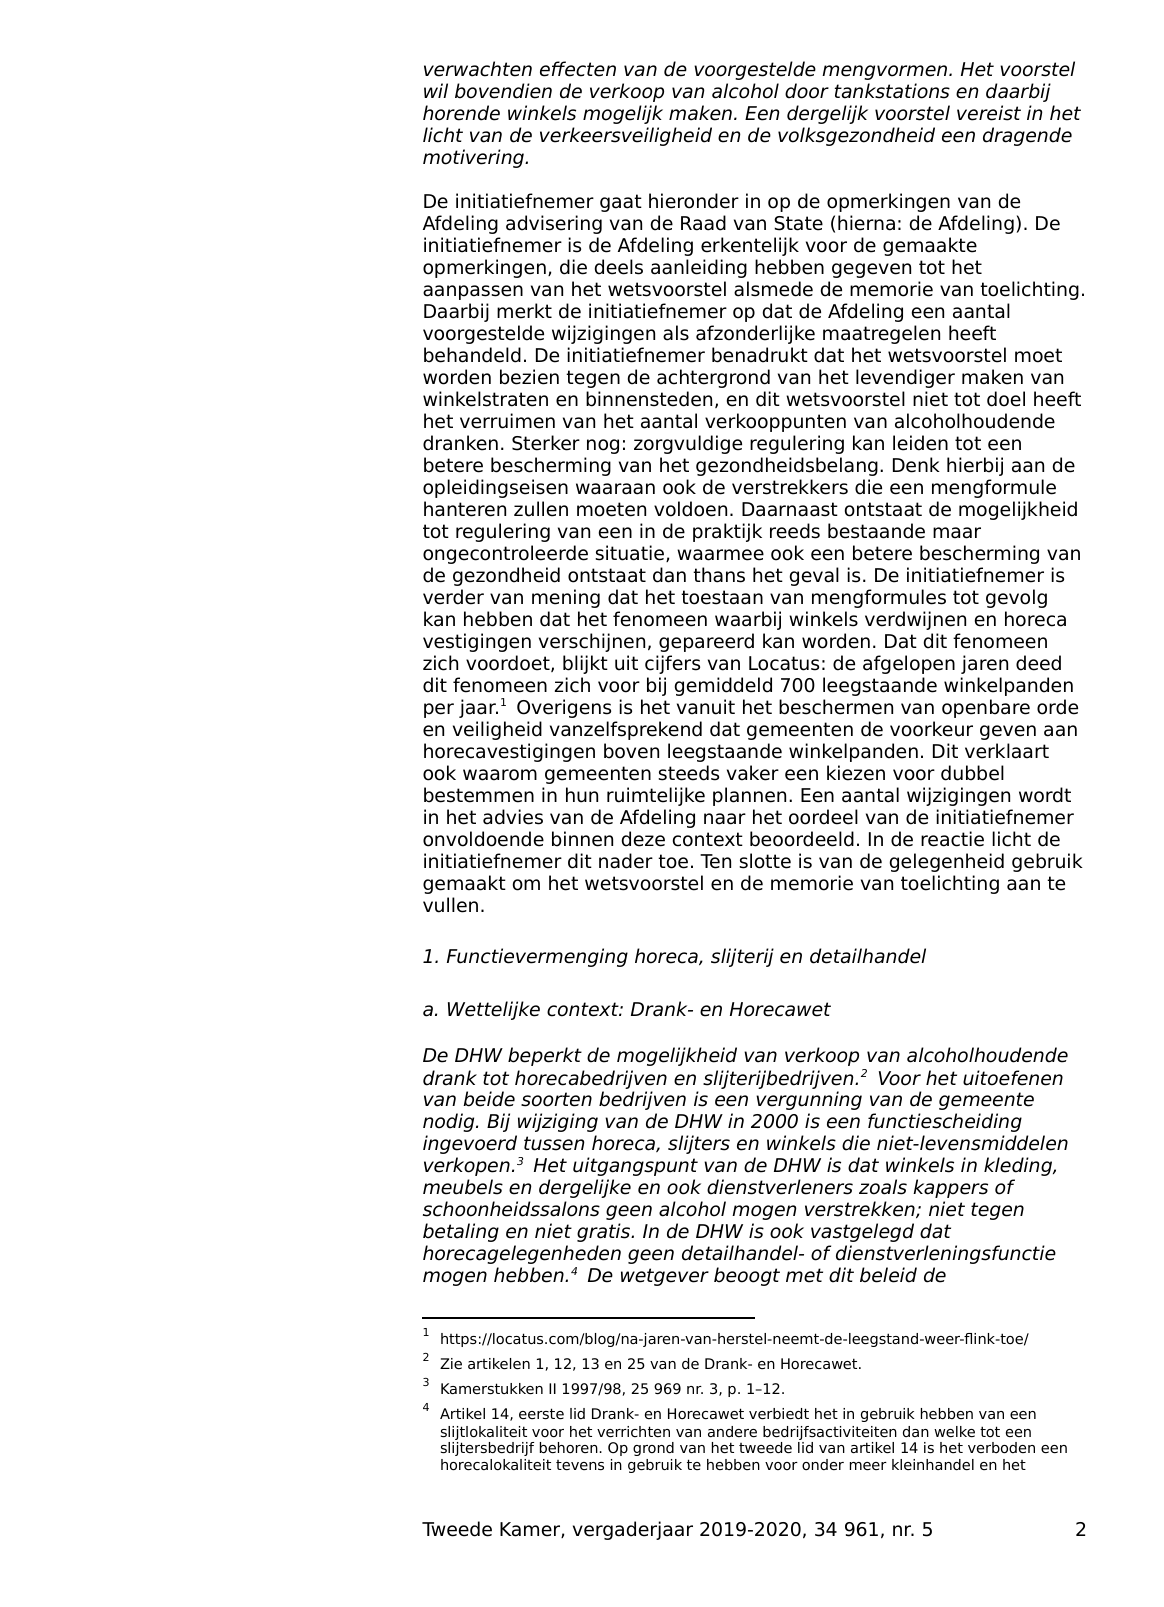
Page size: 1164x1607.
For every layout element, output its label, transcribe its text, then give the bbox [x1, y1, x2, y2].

subtitle 1. Functievermenging horeca, slijterij en detailhandel [422, 946, 1087, 968]
text Kamerstukken II 1997/98, 25 969 nr. 3, p. 1–12. [422, 1377, 1087, 1399]
text De initiatiefnemer gaat hieronder in op de opmerkingen van de Afdeling advisering van de Raad van State (hierna: de Afdeling). De initiatiefnemer is de Afdeling erkentelijk voor de gemaakte opmerkingen, die deels aanleiding hebben gegeven tot het aanpassen van het wetsvoorstel alsmede de memorie van toelichting. Daarbij merkt de initiatiefnemer op dat de Afdeling een aantal voorgestelde wijzigingen als afzonderlijke maatregelen heeft behandeld. De initiatiefnemer benadrukt dat het wetsvoorstel moet worden bezien tegen de achtergrond van het levendiger maken van winkelstraten en binnensteden, en dit wetsvoorstel niet tot doel heeft het verruimen van het aantal verkooppunten van alcoholhoudende dranken. Sterker nog: zorgvuldige regulering kan leiden tot een betere bescherming van het gezondheidsbelang. Denk hierbij aan de opleidingseisen waaraan ook de verstrekkers die een mengformule hanteren zullen moeten voldoen. Daarnaast ontstaat de mogelijkheid tot regulering van een in de praktijk reeds bestaande maar ongecontroleerde situatie, waarmee ook een betere bescherming van de gezondheid ontstaat dan thans het geval is. De initiatiefnemer is verder van mening dat het toestaan van mengformules tot gevolg kan hebben dat het fenomeen waarbij winkels verdwijnen en horeca vestigingen verschijnen, gepareerd kan worden. Dat dit fenomeen zich voordoet, blijkt uit cijfers van Locatus: de afgelopen jaren deed dit fenomeen zich voor bij gemiddeld 700 leegstaande winkelpanden per jaar. Overigens is het vanuit het beschermen van openbare orde en veiligheid vanzelfsprekend dat gemeenten de voorkeur geven aan horecavestigingen boven leegstaande winkelpanden. Dit verklaart ook waarom gemeenten steeds vaker een kiezen voor dubbel bestemmen in hun ruimtelijke plannen. Een aantal wijzigingen wordt in het advies van de Afdeling naar het oordeel van de initiatiefnemer onvoldoende binnen deze context beoordeeld. In de reactie licht de initiatiefnemer dit nader toe. Ten slotte is van de gelegenheid gebruik gemaakt om het wetsvoorstel en de memorie van toelichting aan te vullen. [422, 191, 1087, 916]
text Zie artikelen 1, 12, 13 en 25 van de Drank- en Horecawet. [422, 1352, 1087, 1374]
subtitle a. Wettelijke context: Drank- en Horecawet [422, 998, 1087, 1020]
text Artikel 14, eerste lid Drank- en Horecawet verbiedt het in gebruik hebben van een slijtlokaliteit voor het verrichten van andere bedrijfsactiviteiten dan welke tot een slijtersbedrijf behoren. Op grond van het tweede lid van artikel 14 is het verboden een horecalokaliteit tevens in gebruik te hebben voor onder meer kleinhandel en het [422, 1402, 1087, 1474]
text https://locatus.com/blog/na-jaren-van-herstel-neemt-de-leegstand-weer-flink-toe/ [422, 1327, 1087, 1349]
text verwachten effecten van de voorgestelde mengvormen. Het voorstel wil bovendien de verkoop van alcohol door tankstations en daarbij horende winkels mogelijk maken. Een dergelijk voorstel vereist in het licht van de verkeersveiligheid en de volksgezondheid een dragende motivering. [422, 59, 1087, 169]
text De DHW beperkt de mogelijkheid van verkoop van alcoholhoudende drank tot horecabedrijven en slijterijbedrijven. Voor het uitoefenen van beide soorten bedrijven is een vergunning van de gemeente nodig. Bij wijziging van de DHW in 2000 is een functiescheiding ingevoerd tussen horeca, slijters en winkels die niet-levensmiddelen verkopen. Het uitgangspunt van de DHW is dat winkels in kleding, meubels en dergelijke en ook dienstverleners zoals kappers of schoonheidssalons geen alcohol mogen verstrekken; niet tegen betaling en niet gratis. In de DHW is ook vastgelegd dat horecagelegenheden geen detailhandel- of dienstverleningsfunctie mogen hebben. De wetgever beoogt met dit beleid de [422, 1045, 1087, 1287]
